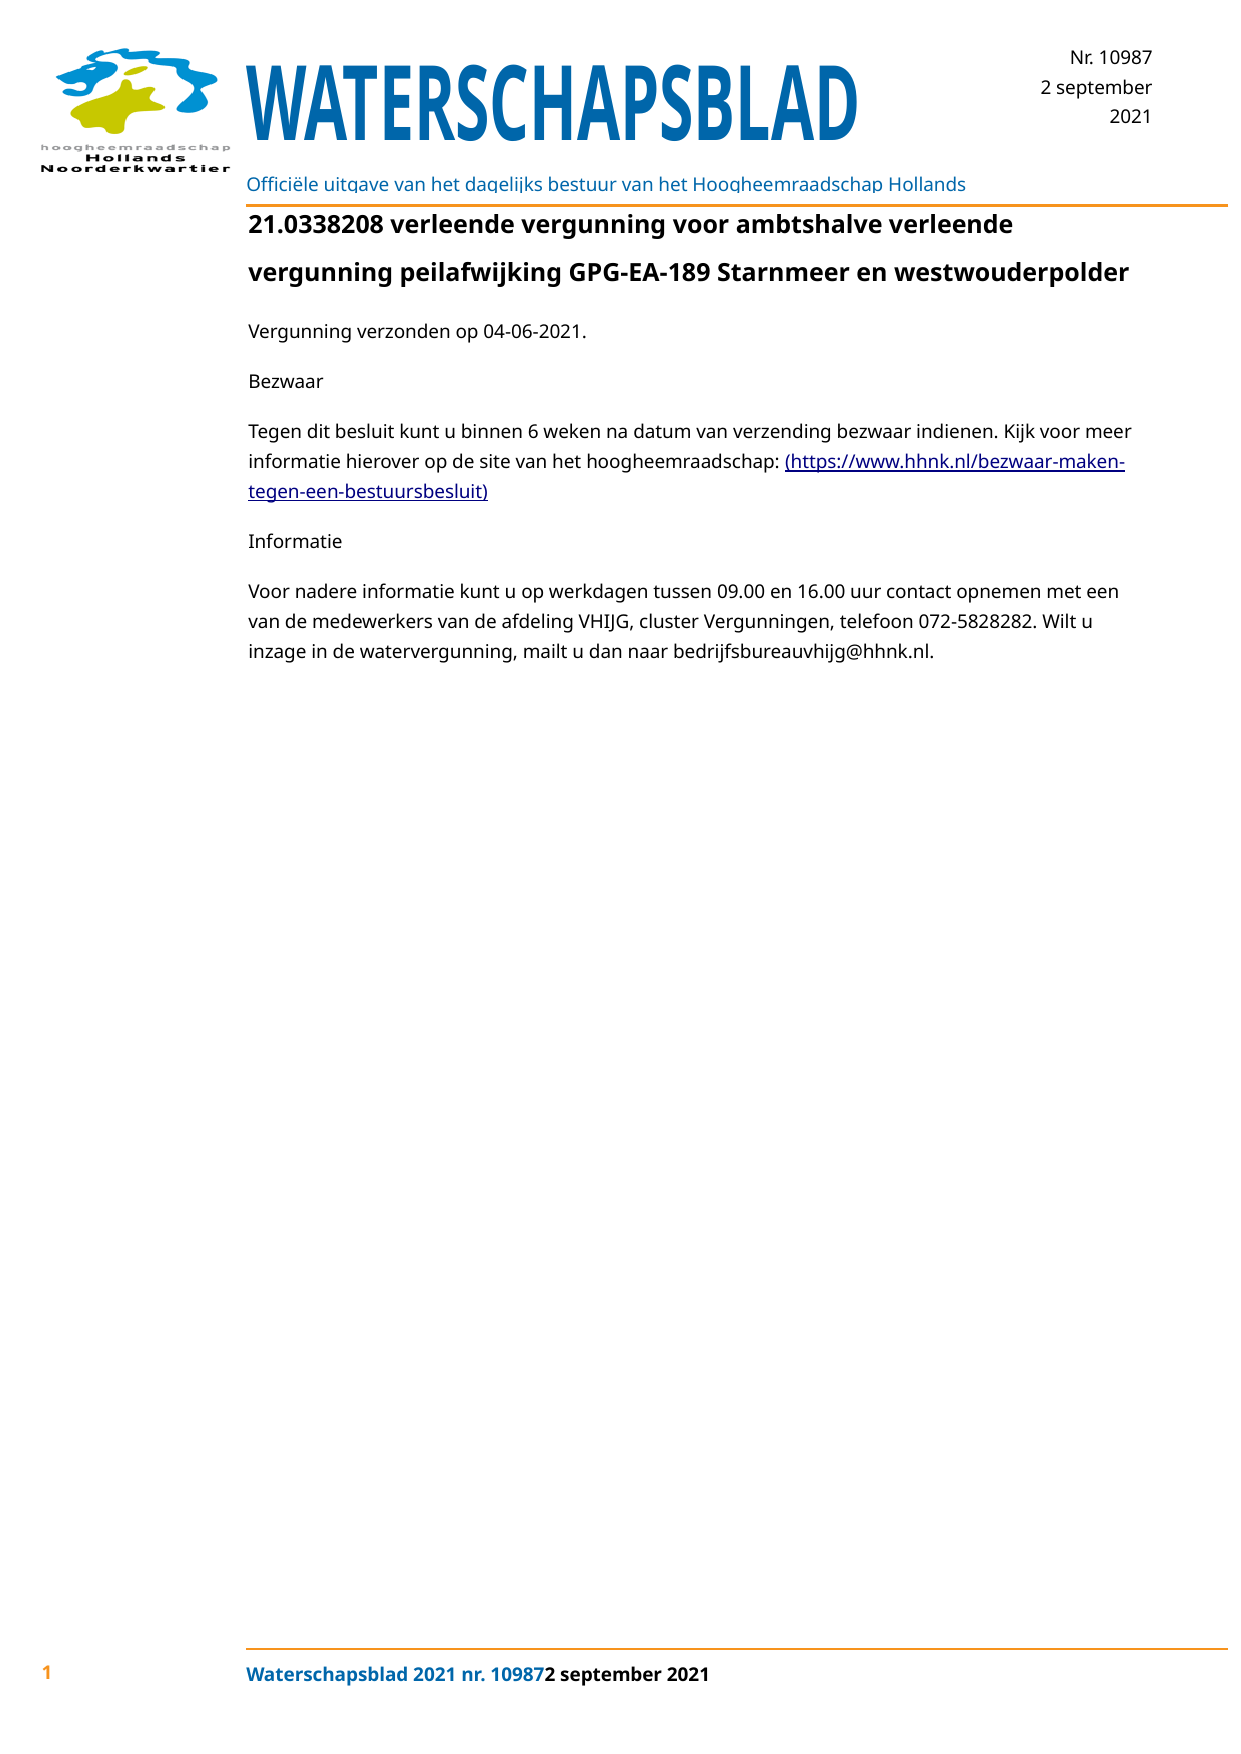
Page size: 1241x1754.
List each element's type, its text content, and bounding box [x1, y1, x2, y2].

picture [41, 47, 231, 172]
text 21.0338208 verleende vergunning voor ambtshalve verleende vergunning peilafwijking GPG-EA-189 Starnmeer en westwouderpolder [248, 207, 1152, 288]
text Informatie [248, 528, 1152, 554]
text Bezwaar [248, 368, 1152, 394]
text Tegen dit besluit kunt u binnen 6 weken na datum van verzending bezwaar indienen. Kijk voor meer informatie hierover op de site van het hoogheemraadschap: (https://www.hhnk.nl/bezwaar-maken-tegen-een-bestuursbesluit) [248, 419, 1152, 504]
text Vergunning verzonden op 04-06-2021. [248, 318, 1152, 344]
text Voor nadere informatie kunt u op werkdagen tussen 09.00 en 16.00 uur contact opnemen met een van de medewerkers van de afdeling VHIJG, cluster Vergunningen, telefoon 072-5828282. Wilt u inzage in de watervergunning, mailt u dan naar bedrijfsbureauvhijg@hhnk.nl. [248, 579, 1152, 664]
